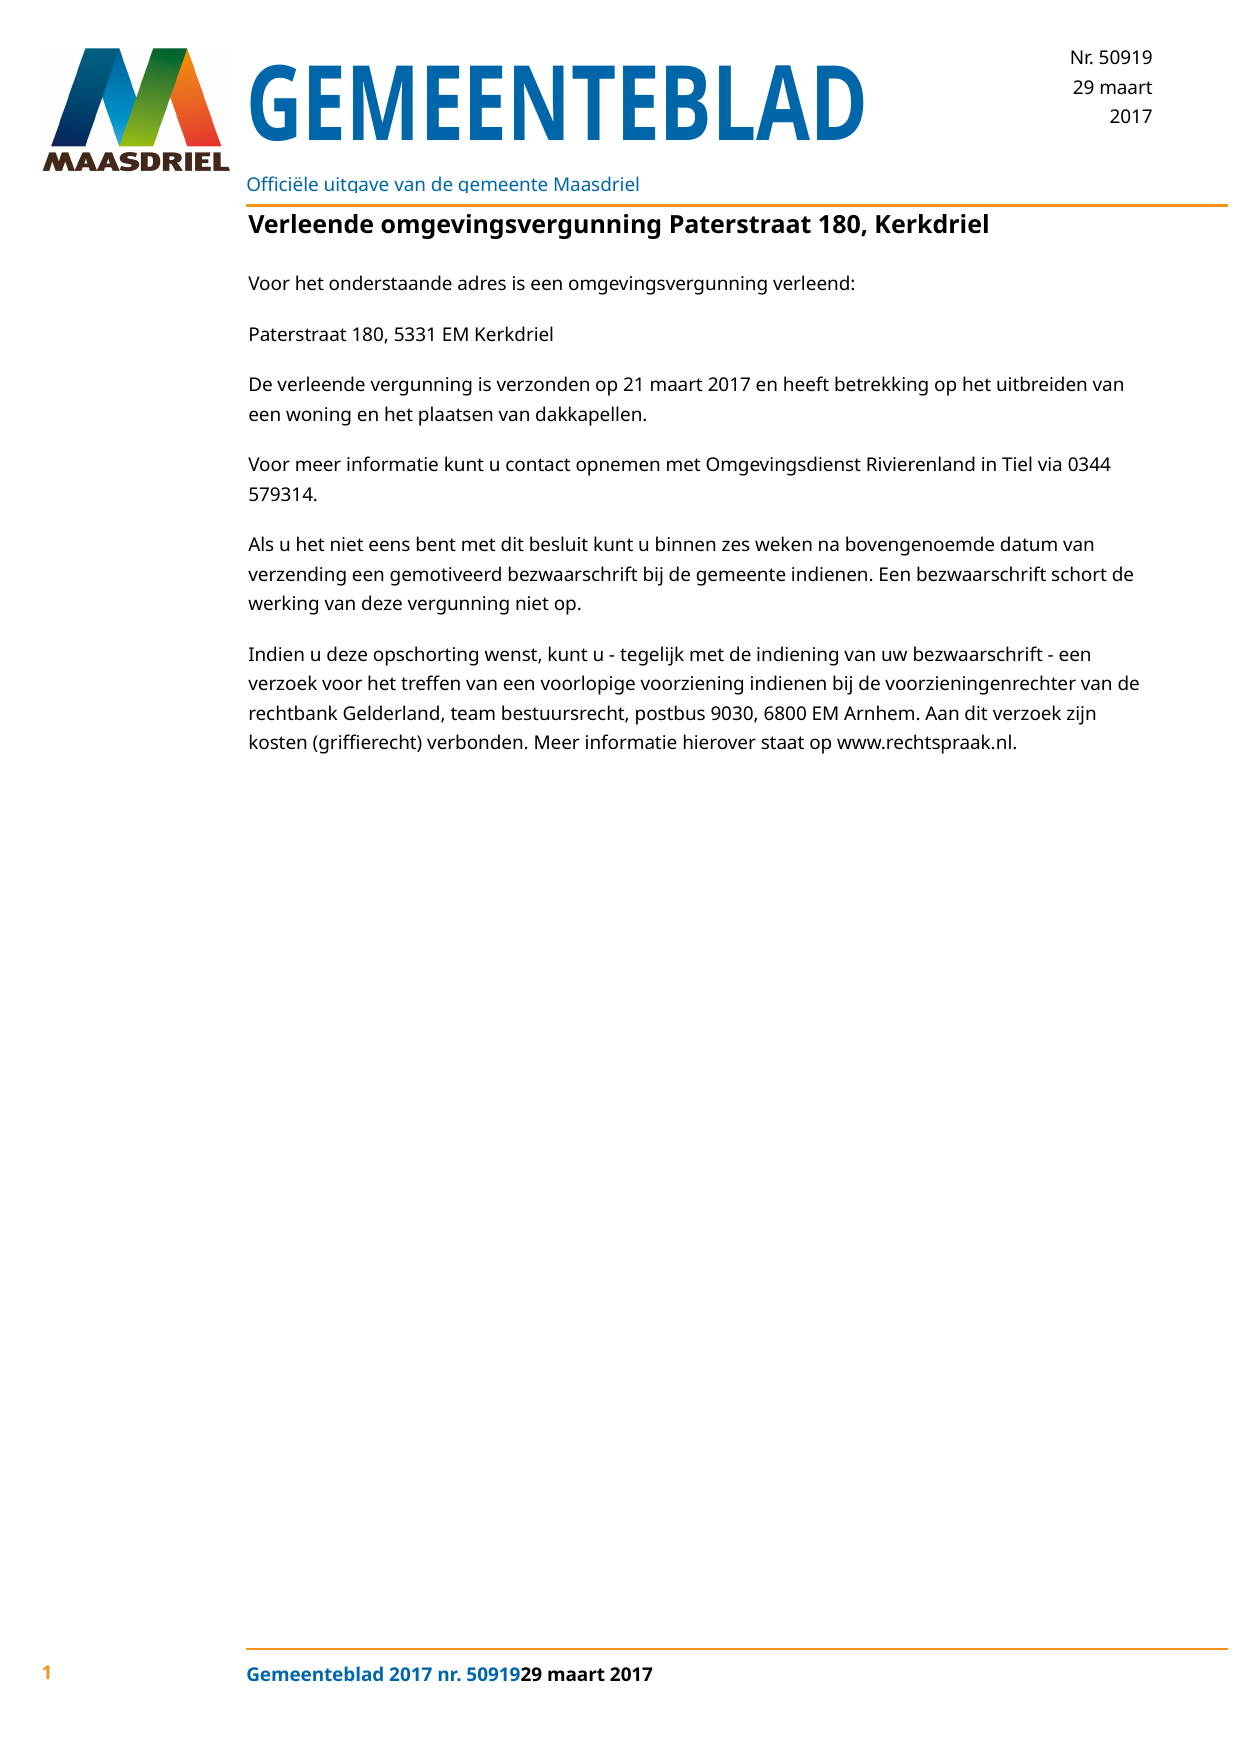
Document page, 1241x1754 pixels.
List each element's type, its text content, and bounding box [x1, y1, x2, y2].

picture [41, 47, 231, 172]
text Voor meer informatie kunt u contact opnemen met Omgevingsdienst Rivierenland in Tiel via 0344 579314. [248, 451, 1152, 506]
text De verleende vergunning is verzonden op 21 maart 2017 en heeft betrekking op het uitbreiden van een woning en het plaatsen van dakkapellen. [248, 371, 1152, 426]
text Paterstraat 180, 5331 EM Kerkdriel [248, 321, 1152, 346]
text Indien u deze opschorting wenst, kunt u - tegelijk met de indiening van uw bezwaarschrift - een verzoek voor het treffen van een voorlopige voorziening indienen bij de voorzieningenrechter van de rechtbank Gelderland, team bestuursrecht, postbus 9030, 6800 EM Arnhem. Aan dit verzoek zijn kosten (griffierecht) verbonden. Meer informatie hierover staat op www.rechtspraak.nl. [248, 641, 1152, 755]
text Voor het onderstaande adres is een omgevingsvergunning verleend: [248, 270, 1152, 296]
text Verleende omgevingsvergunning Paterstraat 180, Kerkdriel [248, 207, 1152, 241]
text Als u het niet eens bent met dit besluit kunt u binnen zes weken na bovengenoemde datum van verzending een gemotiveerd bezwaarschrift bij de gemeente indienen. Een bezwaarschrift schort de werking van deze vergunning niet op. [248, 531, 1152, 616]
